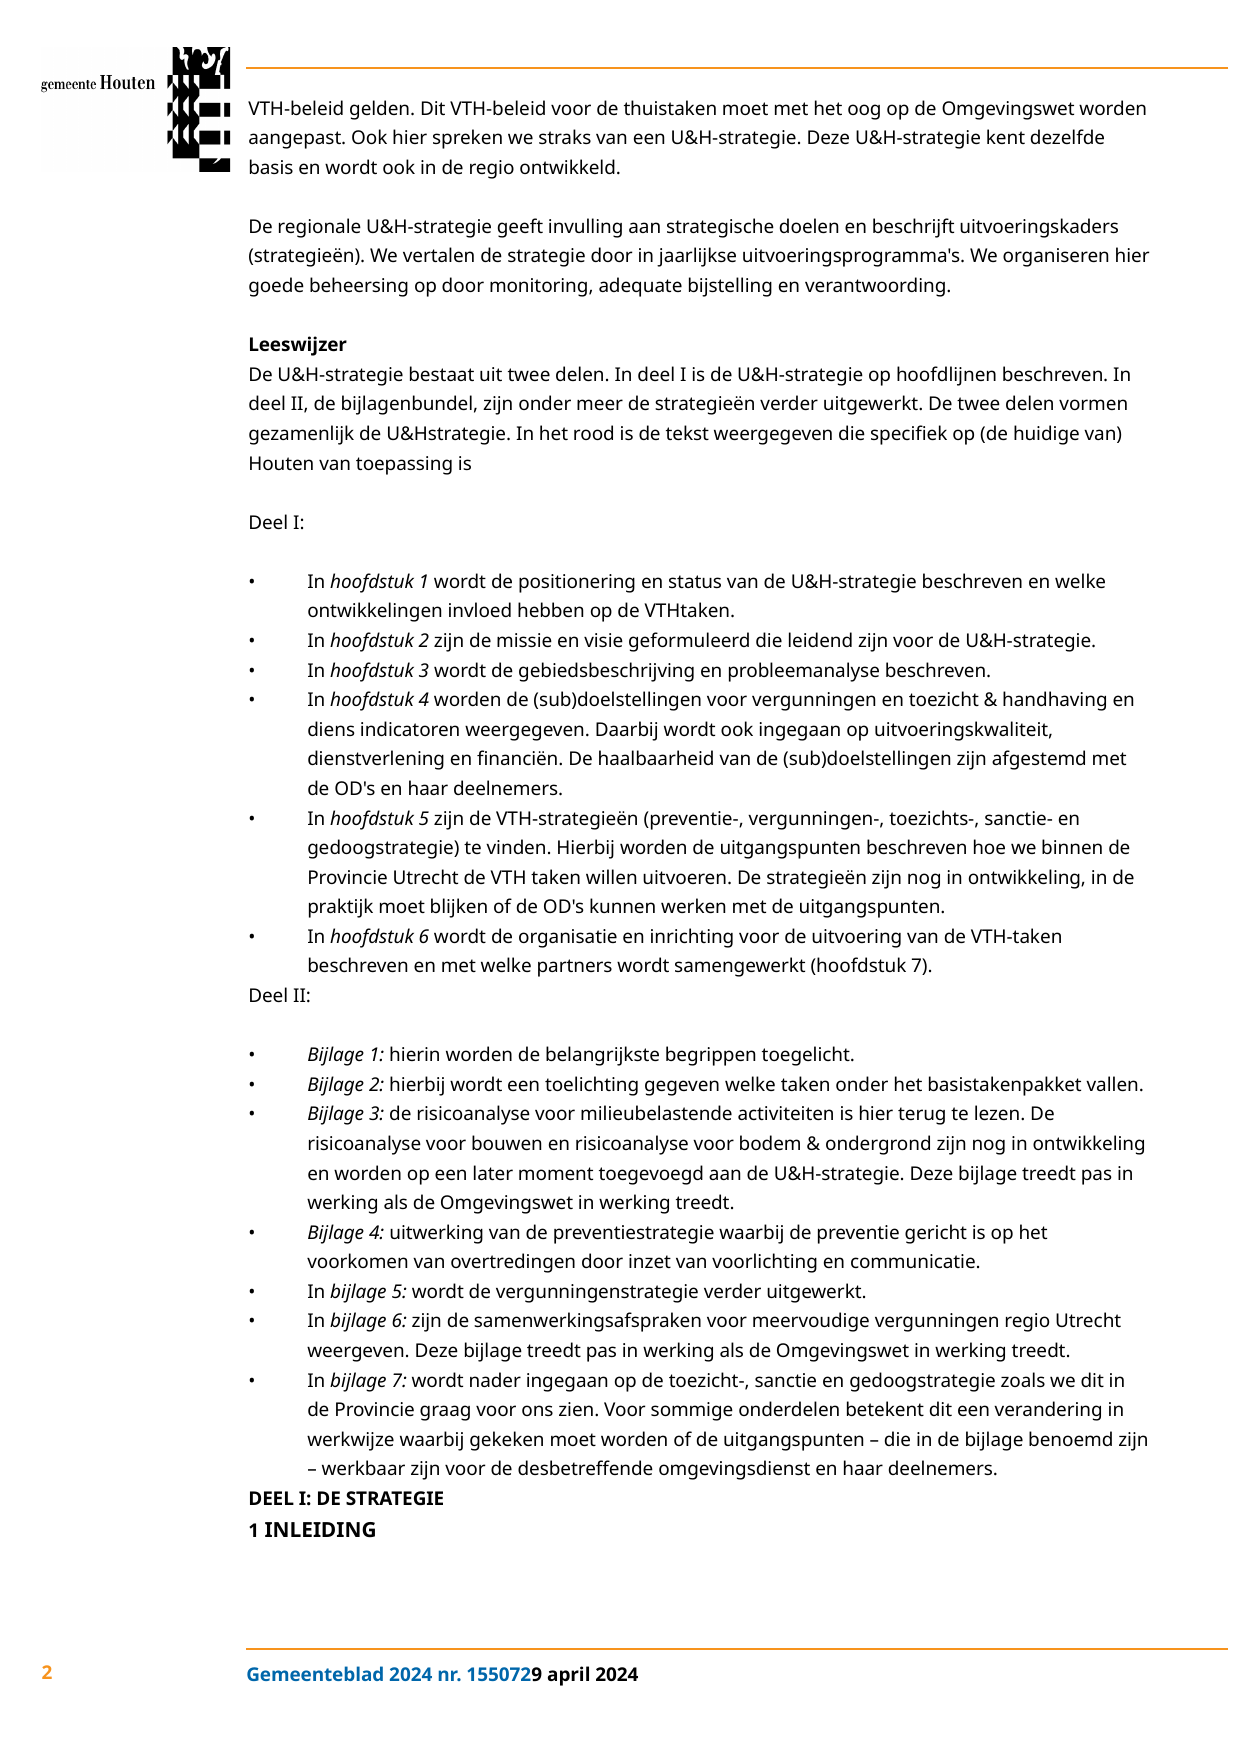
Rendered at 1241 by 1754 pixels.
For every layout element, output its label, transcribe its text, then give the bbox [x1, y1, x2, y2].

text De U&H-strategie bestaat uit twee delen. In deel I is de U&H-strategie op hoofdlijnen beschreven. In deel II, de bijlagenbundel, zijn onder meer de strategieën verder uitgewerkt. De twee delen vormen gezamenlijk de U&Hstrategie. In het rood is de tekst weergegeven die specifiek op (de huidige van) Houten van toepassing is [248, 361, 1152, 476]
list Bijlage 2: hierbij wordt een toelichting gegeven welke taken onder het basistakenpakket vallen. [248, 1071, 1152, 1097]
list In bijlage 6: zijn de samenwerkingsafspraken voor meervoudige vergunningen regio Utrecht weergeven. Deze bijlage treedt pas in werking als de Omgevingswet in werking treedt. [248, 1308, 1152, 1363]
text Deel II: [248, 982, 1152, 1008]
list In bijlage 7: wordt nader ingegaan op de toezicht-, sanctie en gedoogstrategie zoals we dit in de Provincie graag voor ons zien. Voor sommige onderdelen betekent dit een verandering in werkwijze waarbij gekeken moet worden of de uitgangspunten – die in de bijlage benoemd zijn – werkbaar zijn voor de desbetreffende omgevingsdienst en haar deelnemers. [248, 1367, 1152, 1481]
list In hoofdstuk 4 worden de (sub)doelstellingen voor vergunningen en toezicht & handhaving en diens indicatoren weergegeven. Daarbij wordt ook ingegaan op uitvoeringskwaliteit, dienstverlening en financiën. De haalbaarheid van de (sub)doelstellingen zijn afgestemd met de OD's en haar deelnemers. [248, 686, 1152, 801]
text DEEL I: DE STRATEGIE [248, 1485, 1152, 1511]
list In hoofdstuk 5 zijn de VTH-strategieën (preventie-, vergunningen-, toezichts-, sanctie- en gedoogstrategie) te vinden. Hierbij worden de uitgangspunten beschreven hoe we binnen de Provincie Utrecht de VTH taken willen uitvoeren. De strategieën zijn nog in ontwikkeling, in de praktijk moet blijken of de OD's kunnen werken met de uitgangspunten. [248, 805, 1152, 919]
text De regionale U&H-strategie geeft invulling aan strategische doelen en beschrijft uitvoeringskaders (strategieën). We vertalen de strategie door in jaarlijkse uitvoeringsprogramma's. We organiseren hier goede beheersing op door monitoring, adequate bijstelling en verantwoording. [248, 213, 1152, 298]
list In hoofdstuk 6 wordt de organisatie en inrichting voor de uitvoering van de VTH-taken beschreven en met welke partners wordt samengewerkt (hoofdstuk 7). [248, 923, 1152, 978]
text Leeswijzer [248, 331, 1152, 357]
list In hoofdstuk 2 zijn de missie en visie geformuleerd die leidend zijn voor de U&H-strategie. [248, 627, 1152, 653]
list Bijlage 4: uitwerking van de preventiestrategie waarbij de preventie gericht is op het voorkomen van overtredingen door inzet van voorlichting en communicatie. [248, 1219, 1152, 1274]
list Bijlage 3: de risicoanalyse voor milieubelastende activiteiten is hier terug te lezen. De risicoanalyse voor bouwen en risicoanalyse voor bodem & ondergrond zijn nog in ontwikkeling en worden op een later moment toegevoegd aan de U&H-strategie. Deze bijlage treedt pas in werking als de Omgevingswet in werking treedt. [248, 1101, 1152, 1215]
list In bijlage 5: wordt de vergunningenstrategie verder uitgewerkt. [248, 1278, 1152, 1304]
list In hoofdstuk 3 wordt de gebiedsbeschrijving en probleemanalyse beschreven. [248, 657, 1152, 683]
text 1 INLEIDING [248, 1515, 1152, 1543]
picture [41, 47, 231, 172]
list In hoofdstuk 1 wordt de positionering en status van de U&H-strategie beschreven en welke ontwikkelingen invloed hebben op de VTHtaken. [248, 568, 1152, 623]
text VTH-beleid gelden. Dit VTH-beleid voor de thuistaken moet met het oog op de Omgevingswet worden aangepast. Ook hier spreken we straks van een U&H-strategie. Deze U&H-strategie kent dezelfde basis en wordt ook in de regio ontwikkeld. [248, 95, 1152, 180]
text Deel I: [248, 509, 1152, 535]
list Bijlage 1: hierin worden de belangrijkste begrippen toegelicht. [248, 1041, 1152, 1067]
